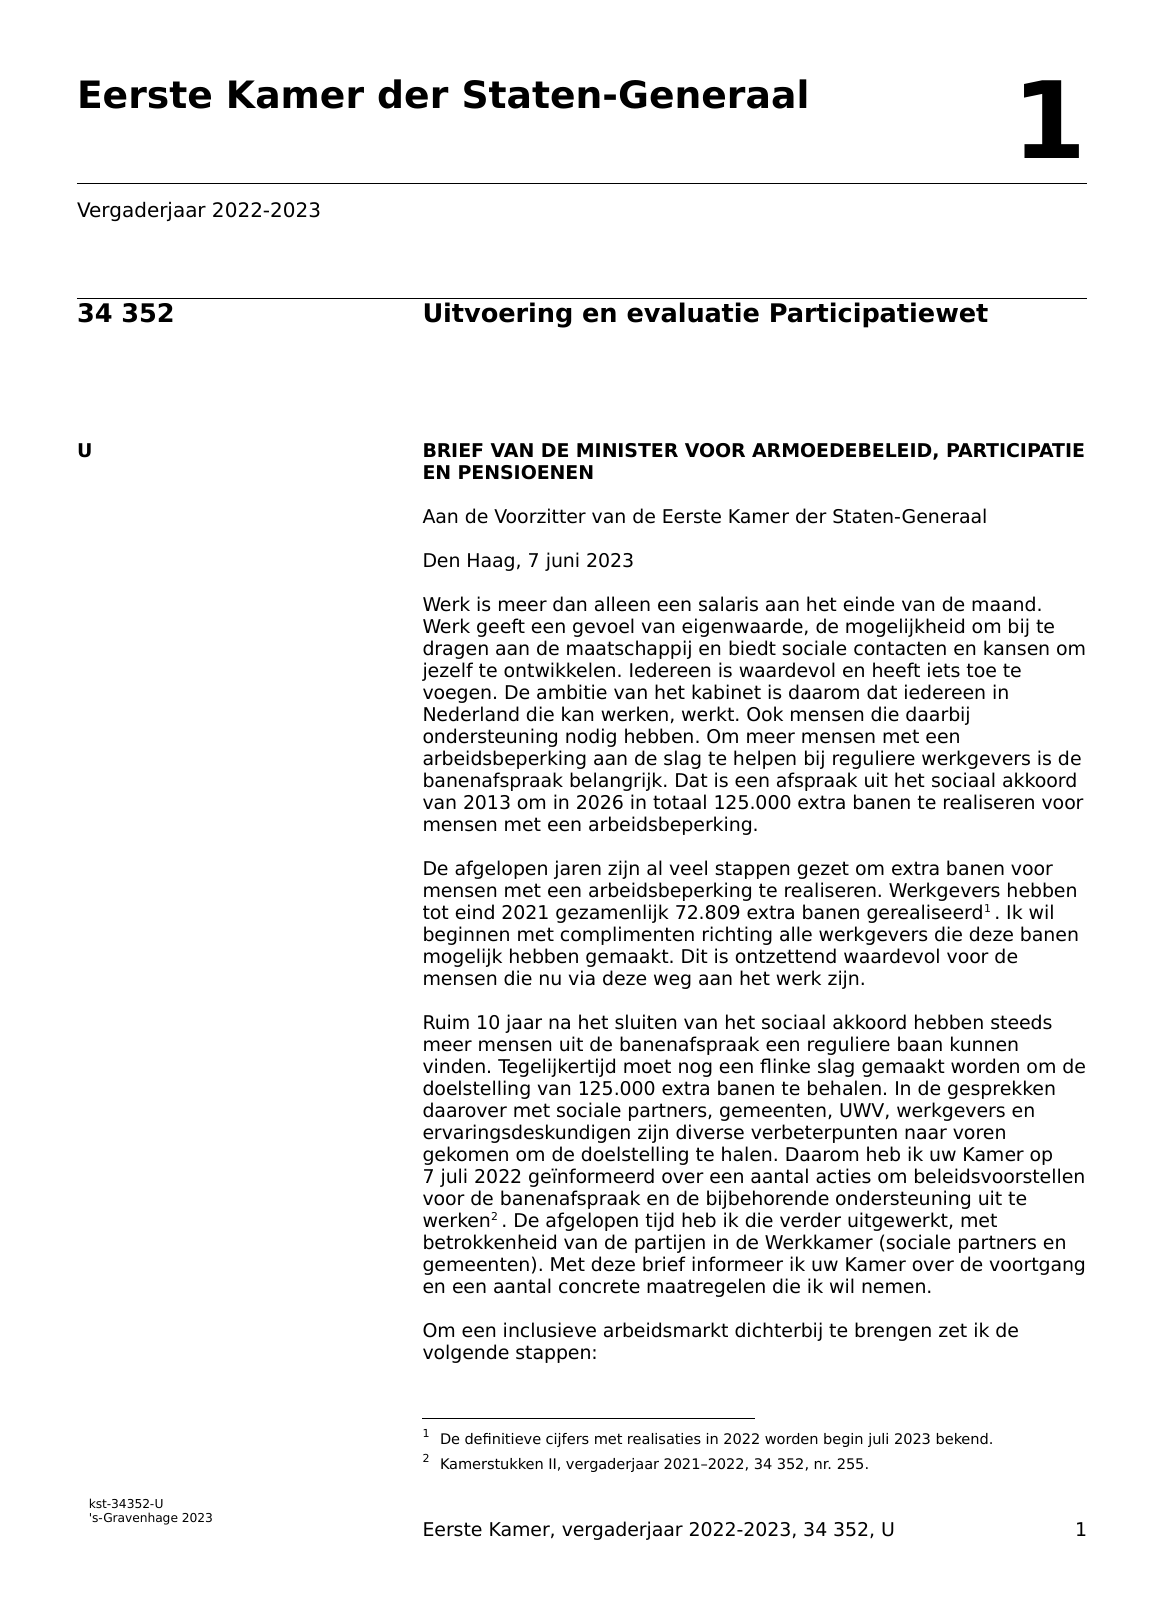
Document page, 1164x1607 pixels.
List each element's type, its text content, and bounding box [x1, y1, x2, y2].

text kst-34352-U [88, 1497, 323, 1511]
text Kamerstukken II, vergaderjaar 2021–2022, 34 352, nr. 255. [422, 1452, 1087, 1474]
table_header Eerste Kamer der Staten-Generaal [77, 59, 886, 183]
text Om een inclusieve arbeidsmarkt dichterbij te brengen zet ik de volgende stappen: [422, 1320, 1087, 1364]
text Ruim 10 jaar na het sluiten van het sociaal akkoord hebben steeds meer mensen uit de banenafspraak een reguliere baan kunnen vinden. Tegelijkertijd moet nog een flinke slag gemaakt worden om de doelstelling van 125.000 extra banen te behalen. In de gesprekken daarover met sociale partners, gemeenten, UWV, werkgevers en ervaringsdeskundigen zijn diverse verbeterpunten naar voren gekomen om de doelstelling te halen. Daarom heb ik uw Kamer op 7 juli 2022 geïnformeerd over een aantal acties om beleidsvoorstellen voor de banenafspraak en de bijbehorende ondersteuning uit te werken. De afgelopen tijd heb ik die verder uitgewerkt, met betrokkenheid van de partijen in de Werkkamer (sociale partners en gemeenten). Met deze brief informeer ik uw Kamer over de voortgang en een aantal concrete maatregelen die ik wil nemen. [422, 1012, 1087, 1298]
text De definitieve cijfers met realisaties in 2022 worden begin juli 2023 bekend. [422, 1427, 1087, 1449]
text Werk is meer dan alleen een salaris aan het einde van de maand. Werk geeft een gevoel van eigenwaarde, de mogelijkheid om bij te dragen aan de maatschappij en biedt sociale contacten en kansen om jezelf te ontwikkelen. Iedereen is waardevol en heeft iets toe te voegen. De ambitie van het kabinet is daarom dat iedereen in Nederland die kan werken, werkt. Ook mensen die daarbij ondersteuning nodig hebben. Om meer mensen met een arbeidsbeperking aan de slag te helpen bij reguliere werkgevers is de banenafspraak belangrijk. Dat is een afspraak uit het sociaal akkoord van 2013 om in 2026 in totaal 125.000 extra banen te realiseren voor mensen met een arbeidsbeperking. [422, 594, 1087, 836]
text Den Haag, 7 juni 2023 [422, 550, 1087, 572]
table_header 1 [886, 59, 1087, 183]
text 's-Gravenhage 2023 [88, 1511, 323, 1525]
text De afgelopen jaren zijn al veel stappen gezet om extra banen voor mensen met een arbeidsbeperking te realiseren. Werkgevers hebben tot eind 2021 gezamenlijk 72.809 extra banen gerealiseerd. Ik wil beginnen met complimenten richting alle werkgevers die deze banen mogelijk hebben gemaakt. Dit is ontzettend waardevol voor de mensen die nu via deze weg aan het werk zijn. [422, 858, 1087, 990]
text Aan de Voorzitter van de Eerste Kamer der Staten-Generaal [422, 506, 1087, 528]
table_cell Vergaderjaar 2022-2023 [77, 184, 1087, 298]
subtitle 34 352 Uitvoering en evaluatie Participatiewet [77, 299, 1087, 329]
subtitle U BRIEF VAN DE MINISTER VOOR ARMOEDEBELEID, PARTICIPATIE EN PENSIOENEN [77, 440, 1087, 484]
